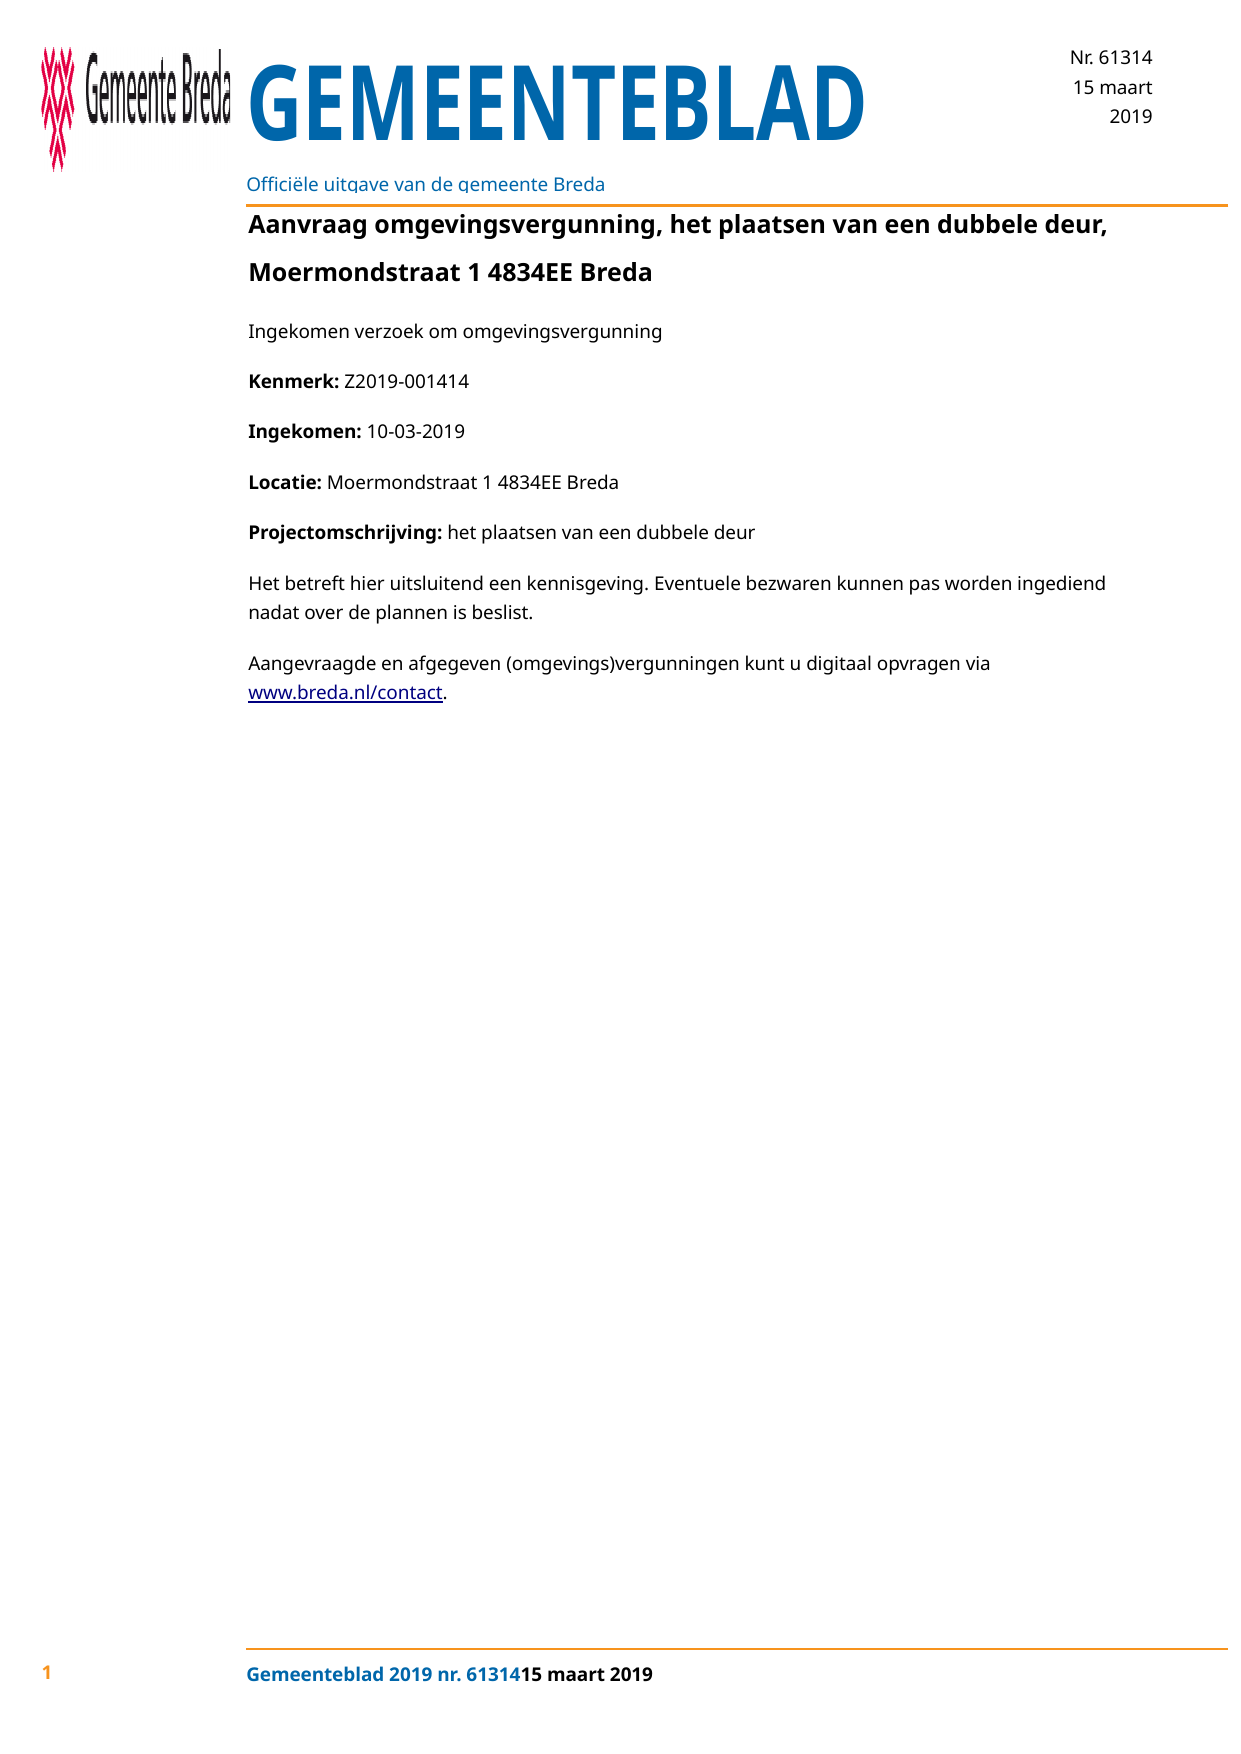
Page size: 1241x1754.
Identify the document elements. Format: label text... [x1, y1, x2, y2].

picture [41, 47, 231, 172]
text Ingekomen: 10-03-2019 [248, 419, 1152, 444]
text Locatie: Moermondstraat 1 4834EE Breda [248, 469, 1152, 495]
text Kenmerk: Z2019-001414 [248, 368, 1152, 394]
text Het betreft hier uitsluitend een kennisgeving. Eventuele bezwaren kunnen pas worden ingediend nadat over de plannen is beslist. [248, 570, 1152, 625]
text Projectomschrijving: het plaatsen van een dubbele deur [248, 519, 1152, 545]
text Aangevraagde en afgegeven (omgevings)vergunningen kunt u digitaal opvragen via www.breda.nl/contact. [248, 650, 1152, 705]
text Ingekomen verzoek om omgevingsvergunning [248, 318, 1152, 344]
text Aanvraag omgevingsvergunning, het plaatsen van een dubbele deur, Moermondstraat 1 4834EE Breda [248, 207, 1152, 288]
